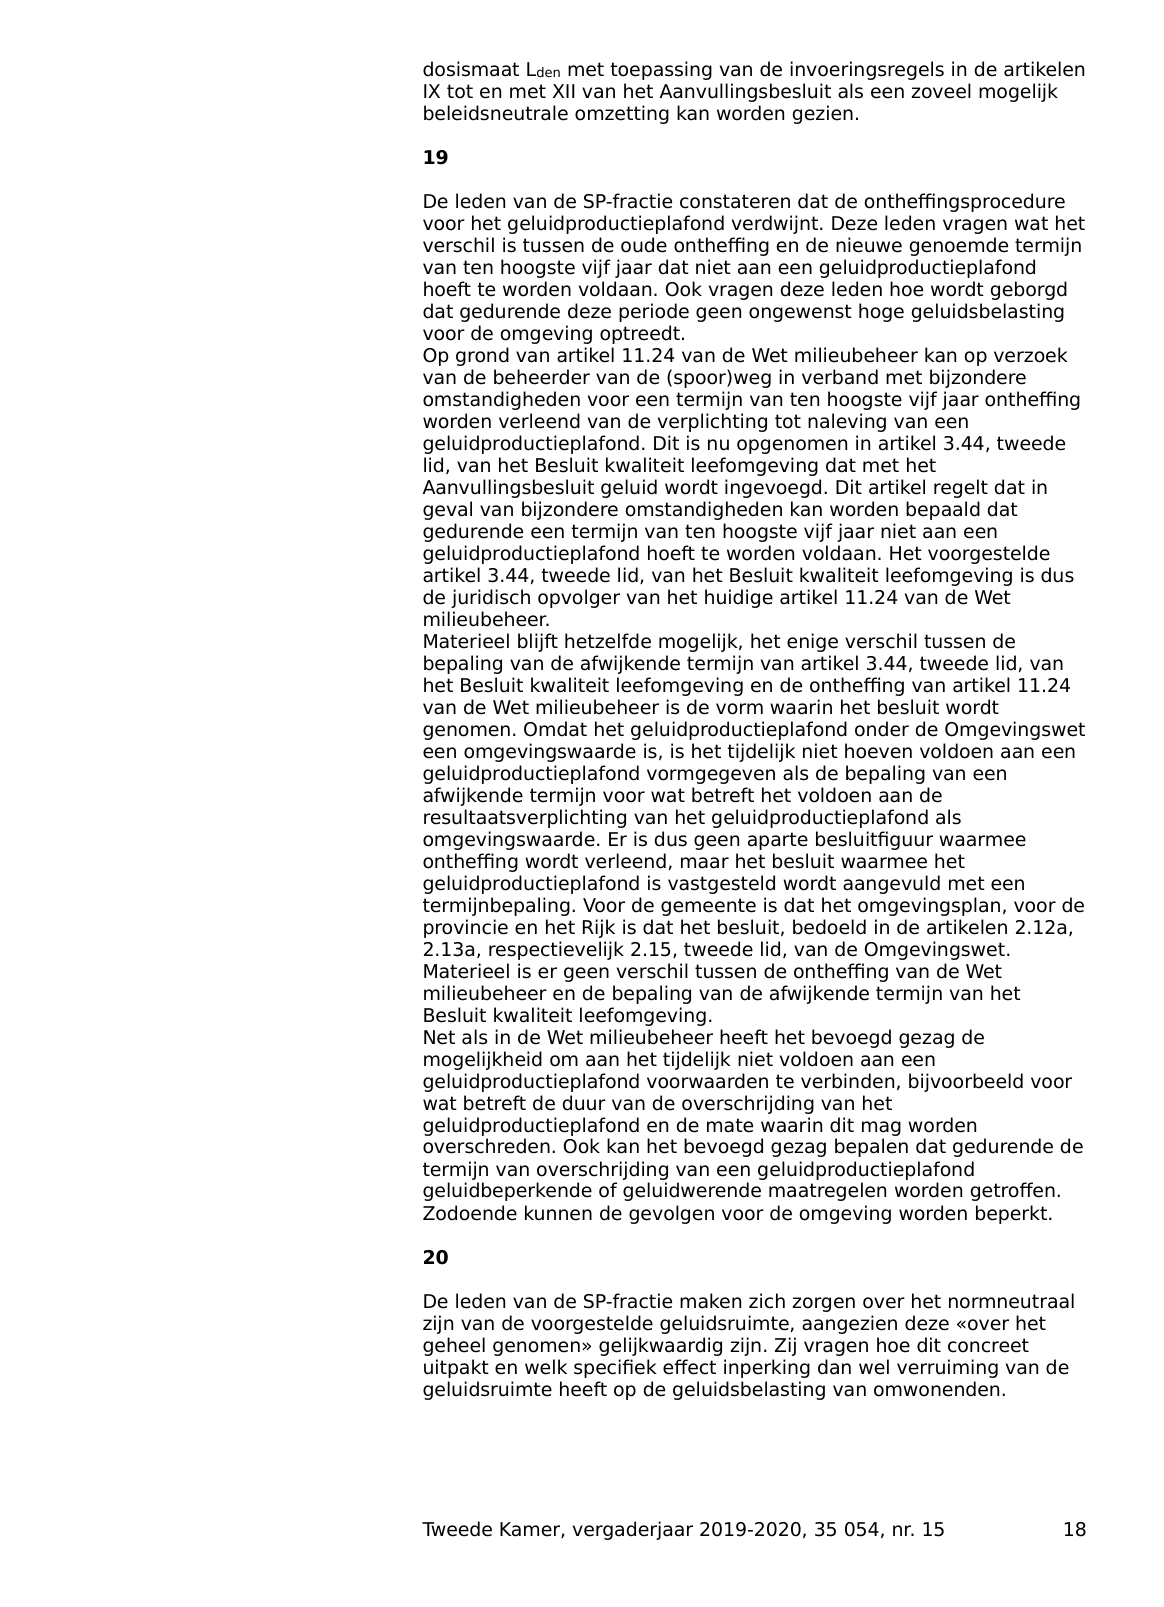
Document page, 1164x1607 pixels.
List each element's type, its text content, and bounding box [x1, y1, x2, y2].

subtitle 20 [422, 1247, 1087, 1268]
text De leden van de SP-fractie constateren dat de ontheffingsprocedure voor het geluidproductieplafond verdwijnt. Deze leden vragen wat het verschil is tussen de oude ontheffing en de nieuwe genoemde termijn van ten hoogste vijf jaar dat niet aan een geluidproductieplafond hoeft te worden voldaan. Ook vragen deze leden hoe wordt geborgd dat gedurende deze periode geen ongewenst hoge geluidsbelasting voor de omgeving optreedt. [422, 191, 1087, 345]
text dosismaat Lden met toepassing van de invoeringsregels in de artikelen IX tot en met XII van het Aanvullingsbesluit als een zoveel mogelijk beleidsneutrale omzetting kan worden gezien. [422, 59, 1087, 125]
subtitle 19 [422, 147, 1087, 169]
text Op grond van artikel 11.24 van de Wet milieubeheer kan op verzoek van de beheerder van de (spoor)weg in verband met bijzondere omstandigheden voor een termijn van ten hoogste vijf jaar ontheffing worden verleend van de verplichting tot naleving van een geluidproductieplafond. Dit is nu opgenomen in artikel 3.44, tweede lid, van het Besluit kwaliteit leefomgeving dat met het Aanvullingsbesluit geluid wordt ingevoegd. Dit artikel regelt dat in geval van bijzondere omstandigheden kan worden bepaald dat gedurende een termijn van ten hoogste vijf jaar niet aan een geluidproductieplafond hoeft te worden voldaan. Het voorgestelde artikel 3.44, tweede lid, van het Besluit kwaliteit leefomgeving is dus de juridisch opvolger van het huidige artikel 11.24 van de Wet milieubeheer. [422, 345, 1087, 631]
text Net als in de Wet milieubeheer heeft het bevoegd gezag de mogelijkheid om aan het tijdelijk niet voldoen aan een geluidproductieplafond voorwaarden te verbinden, bijvoorbeeld voor wat betreft de duur van de overschrijding van het geluidproductieplafond en de mate waarin dit mag worden overschreden. Ook kan het bevoegd gezag bepalen dat gedurende de termijn van overschrijding van een geluidproductieplafond geluidbeperkende of geluidwerende maatregelen worden getroffen. Zodoende kunnen de gevolgen voor de omgeving worden beperkt. [422, 1027, 1087, 1224]
text Materieel blijft hetzelfde mogelijk, het enige verschil tussen de bepaling van de afwijkende termijn van artikel 3.44, tweede lid, van het Besluit kwaliteit leefomgeving en de ontheffing van artikel 11.24 van de Wet milieubeheer is de vorm waarin het besluit wordt genomen. Omdat het geluidproductieplafond onder de Omgevingswet een omgevingswaarde is, is het tijdelijk niet hoeven voldoen aan een geluidproductieplafond vormgegeven als de bepaling van een afwijkende termijn voor wat betreft het voldoen aan de resultaatsverplichting van het geluidproductieplafond als omgevingswaarde. Er is dus geen aparte besluitfiguur waarmee ontheffing wordt verleend, maar het besluit waarmee het geluidproductieplafond is vastgesteld wordt aangevuld met een termijnbepaling. Voor de gemeente is dat het omgevingsplan, voor de provincie en het Rijk is dat het besluit, bedoeld in de artikelen 2.12a, 2.13a, respectievelijk 2.15, tweede lid, van de Omgevingswet. Materieel is er geen verschil tussen de ontheffing van de Wet milieubeheer en de bepaling van de afwijkende termijn van het Besluit kwaliteit leefomgeving. [422, 631, 1087, 1027]
text De leden van de SP-fractie maken zich zorgen over het normneutraal zijn van de voorgestelde geluidsruimte, aangezien deze «over het geheel genomen» gelijkwaardig zijn. Zij vragen hoe dit concreet uitpakt en welk specifiek effect inperking dan wel verruiming van de geluidsruimte heeft op de geluidsbelasting van omwonenden. [422, 1291, 1087, 1401]
